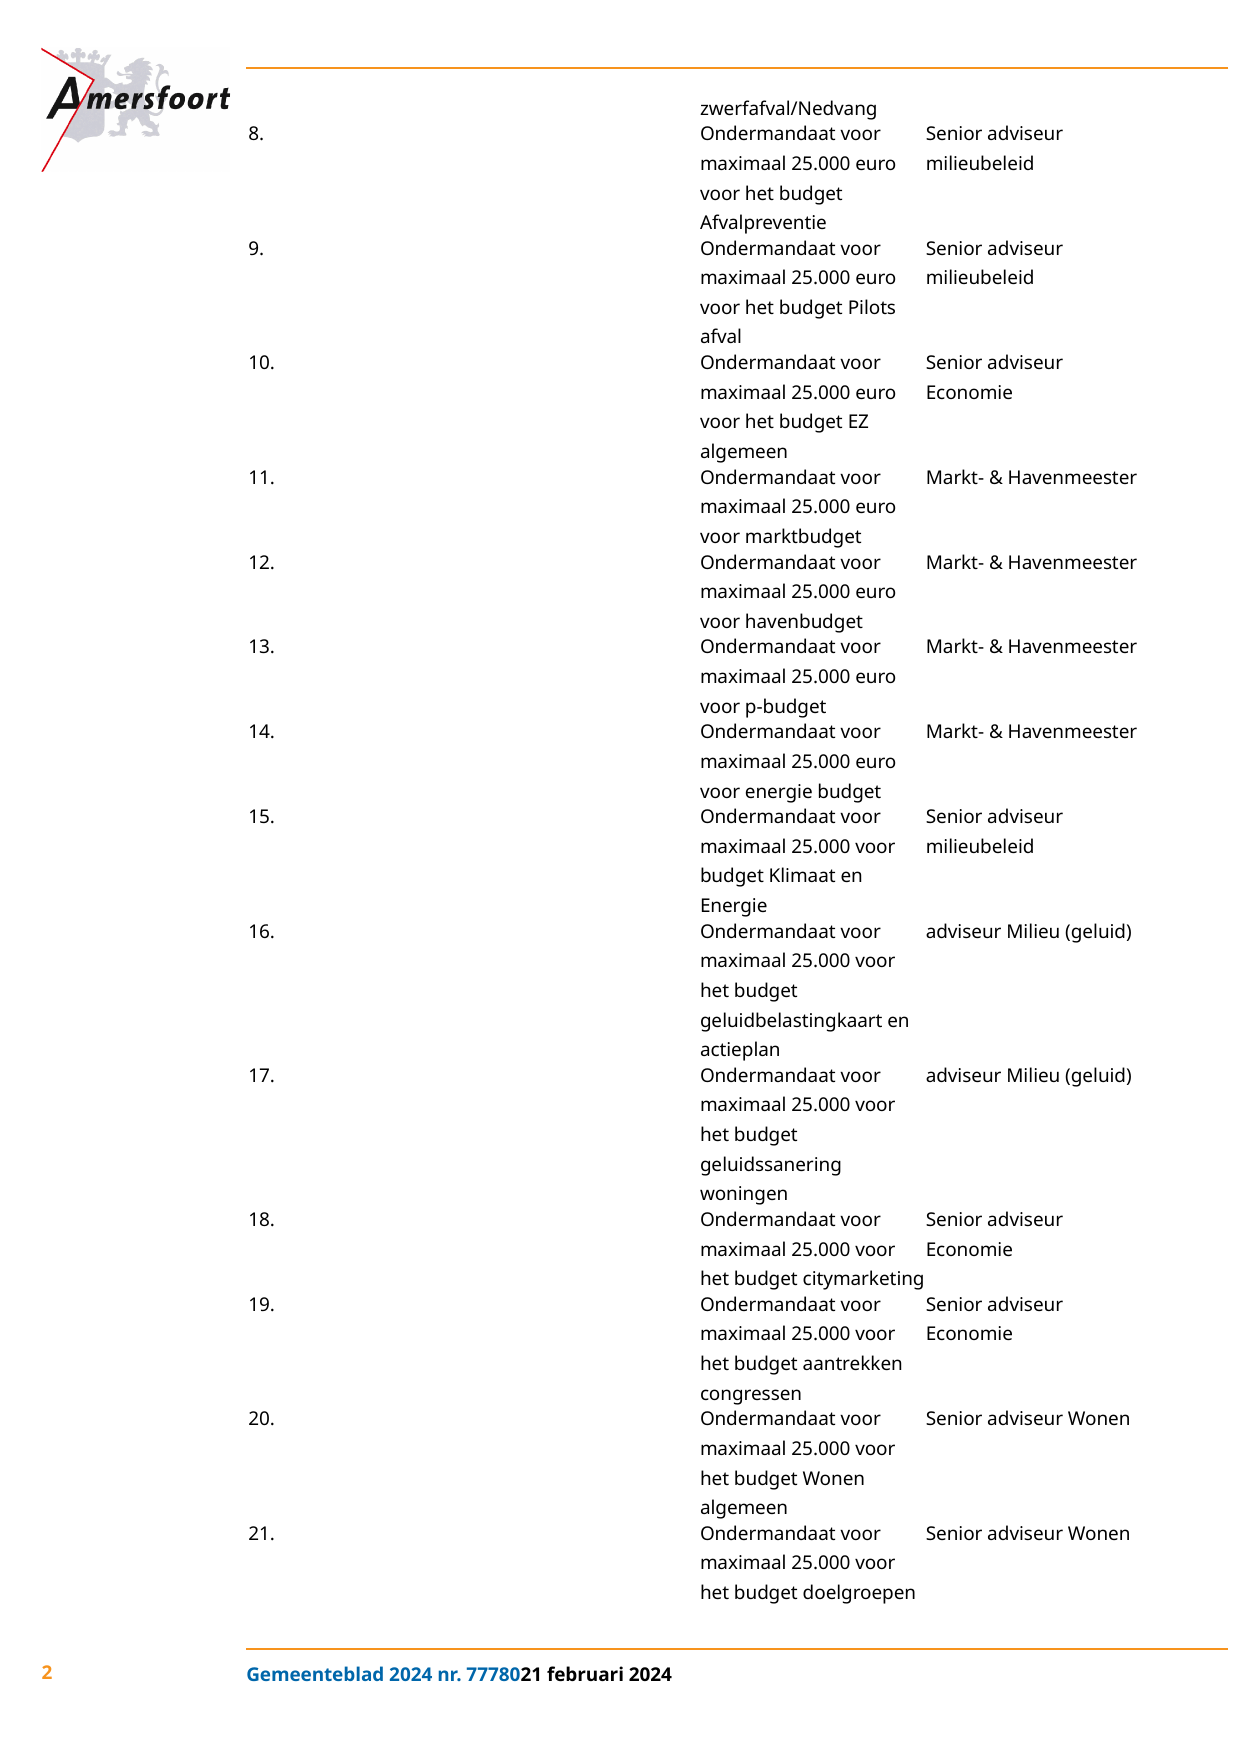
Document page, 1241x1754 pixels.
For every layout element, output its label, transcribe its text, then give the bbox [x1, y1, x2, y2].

table_cell [248, 235, 474, 349]
table_cell [474, 1062, 700, 1206]
table_cell Ondermandaat voor maximaal 25.000 euro voor het budget Pilots afval [700, 235, 926, 349]
table_cell Ondermandaat voor maximaal 25.000 euro voor p-budget [700, 634, 926, 719]
table_cell Ondermandaat voor maximaal 25.000 euro voor energie budget [700, 719, 926, 803]
table_cell adviseur Milieu (geluid) [926, 1062, 1152, 1206]
table_cell Ondermandaat voor maximaal 25.000 voor het budget Wonen algemeen [700, 1406, 926, 1520]
table_cell Senior adviseur milieubeleid [926, 121, 1152, 235]
table_cell [248, 634, 474, 719]
table_cell [474, 95, 700, 121]
table_cell [474, 235, 700, 349]
table_cell Ondermandaat voor maximaal 25.000 euro voor marktbudget [700, 464, 926, 549]
table_cell zwerfafval/Nedvang [700, 95, 926, 121]
table_cell [474, 634, 700, 719]
table_cell [474, 1206, 700, 1291]
table_cell Ondermandaat voor maximaal 25.000 euro voor het budget EZ algemeen [700, 350, 926, 464]
table_cell [474, 1291, 700, 1406]
table_cell Ondermandaat voor maximaal 25.000 voor het budget doelgroepen [700, 1520, 926, 1605]
table_cell [248, 1291, 474, 1406]
picture [41, 47, 231, 172]
table_cell Markt- & Havenmeester [926, 719, 1152, 803]
table_cell Ondermandaat voor maximaal 25.000 voor het budget geluidssanering woningen [700, 1062, 926, 1206]
table_cell [926, 95, 1152, 121]
table_cell [474, 719, 700, 803]
table_cell Ondermandaat voor maximaal 25.000 voor het budget geluidbelastingkaart en actieplan [700, 918, 926, 1062]
table_cell [248, 918, 474, 1062]
table_cell Ondermandaat voor maximaal 25.000 voor het budget citymarketing [700, 1206, 926, 1291]
table_cell adviseur Milieu (geluid) [926, 918, 1152, 1062]
table_cell [248, 121, 474, 235]
table_cell Senior adviseur Wonen [926, 1520, 1152, 1605]
table_cell [248, 1206, 474, 1291]
table_cell Markt- & Havenmeester [926, 634, 1152, 719]
table_cell [248, 719, 474, 803]
table_cell [248, 1520, 474, 1605]
table_cell Senior adviseur Wonen [926, 1406, 1152, 1520]
table_cell Ondermandaat voor maximaal 25.000 voor budget Klimaat en Energie [700, 804, 926, 918]
table_cell [248, 1406, 474, 1520]
table_cell Ondermandaat voor maximaal 25.000 euro voor havenbudget [700, 549, 926, 634]
table_cell [248, 549, 474, 634]
table_cell [474, 464, 700, 549]
table_cell [474, 804, 700, 918]
table_cell Senior adviseur milieubeleid [926, 804, 1152, 918]
table_cell [248, 804, 474, 918]
table_cell [474, 549, 700, 634]
table_cell [248, 95, 474, 121]
table_cell [474, 1406, 700, 1520]
table_cell [474, 918, 700, 1062]
table_cell [248, 350, 474, 464]
table_cell Senior adviseur Economie [926, 1291, 1152, 1406]
table_cell [474, 350, 700, 464]
table_cell Markt- & Havenmeester [926, 549, 1152, 634]
table_cell Senior adviseur milieubeleid [926, 235, 1152, 349]
table_cell [474, 1520, 700, 1605]
table_cell [248, 1062, 474, 1206]
table_cell [248, 464, 474, 549]
table_cell Markt- & Havenmeester [926, 464, 1152, 549]
table_cell Ondermandaat voor maximaal 25.000 euro voor het budget Afvalpreventie [700, 121, 926, 235]
table_cell Ondermandaat voor maximaal 25.000 voor het budget aantrekken congressen [700, 1291, 926, 1406]
table_cell Senior adviseur Economie [926, 1206, 1152, 1291]
table_cell Senior adviseur Economie [926, 350, 1152, 464]
table_cell [474, 121, 700, 235]
